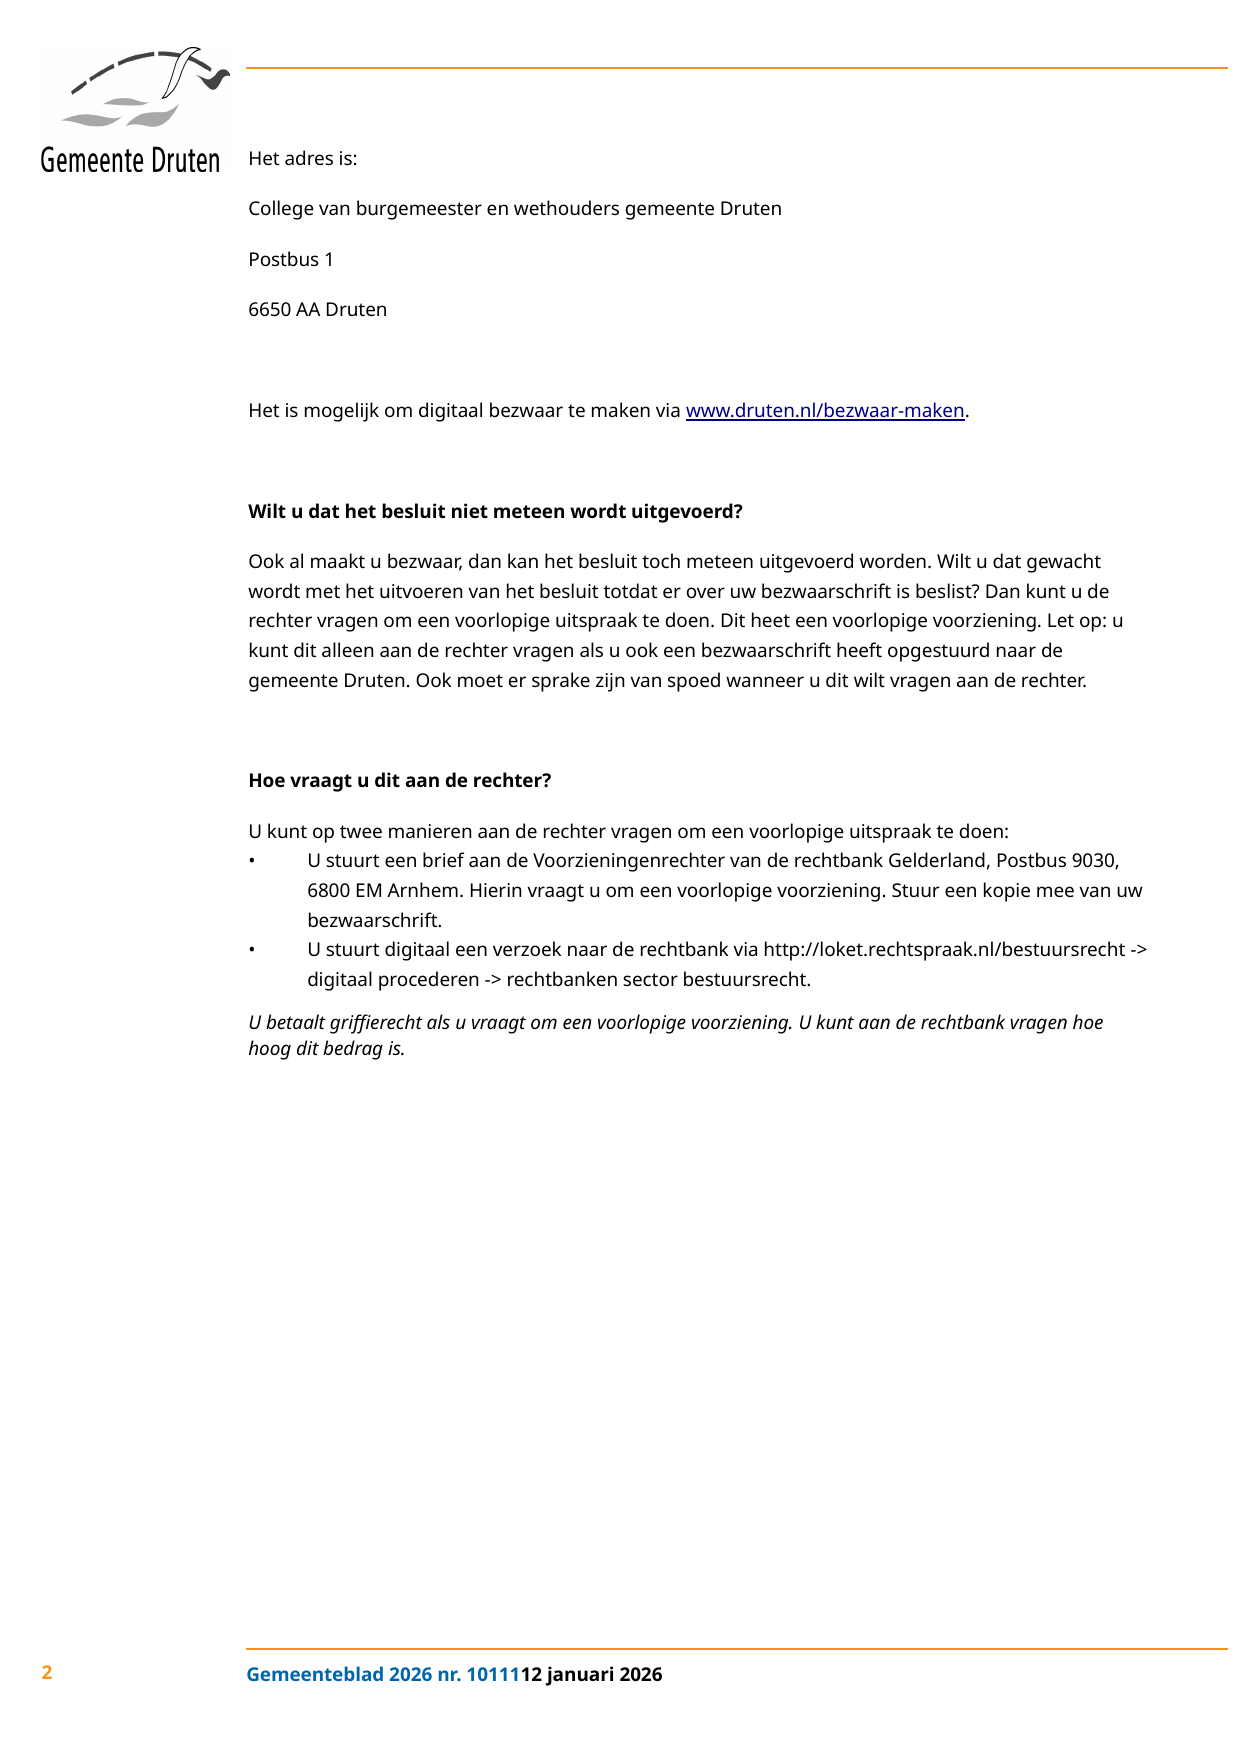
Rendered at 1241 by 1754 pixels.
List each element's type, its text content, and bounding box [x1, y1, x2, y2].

picture [41, 47, 231, 172]
text College van burgemeester en wethouders gemeente Druten [248, 196, 1152, 221]
text Het adres is: [248, 145, 1152, 171]
text Postbus 1 [248, 246, 1152, 272]
list U stuurt een brief aan de Voorzieningenrechter van de rechtbank Gelderland, Postbus 9030, 6800 EM Arnhem. Hierin vraagt u om een voorlopige voorziening. Stuur een kopie mee van uw bezwaarschrift. [248, 848, 1152, 933]
text U betaalt griffierecht als u vraagt om een voorlopige voorziening. U kunt aan de rechtbank vragen hoe hoog dit bedrag is. [248, 1009, 1152, 1061]
text Ook al maakt u bezwaar, dan kan het besluit toch meteen uitgevoerd worden. Wilt u dat gewacht wordt met het uitvoeren van het besluit totdat er over uw bezwaarschrift is beslist? Dan kunt u de rechter vragen om een voorlopige uitspraak te doen. Dit heet een voorlopige voorziening. Let op: u kunt dit alleen aan de rechter vragen als u ook een bezwaarschrift heeft opgestuurd naar de gemeente Druten. Ook moet er sprake zijn van spoed wanneer u dit wilt vragen aan de rechter. [248, 548, 1152, 693]
text Wilt u dat het besluit niet meteen wordt uitgevoerd? [248, 498, 1152, 524]
text Hoe vraagt u dit aan de rechter? [248, 768, 1152, 793]
text U kunt op twee manieren aan de rechter vragen om een voorlopige uitspraak te doen: [248, 818, 1152, 844]
list U stuurt digitaal een verzoek naar de rechtbank via http://loket.rechtspraak.nl/bestuursrecht -> digitaal procederen -> rechtbanken sector bestuursrecht. [248, 936, 1152, 992]
text 6650 AA Druten [248, 296, 1152, 322]
text Het is mogelijk om digitaal bezwaar te maken via www.druten.nl/bezwaar-maken. [248, 397, 1152, 423]
